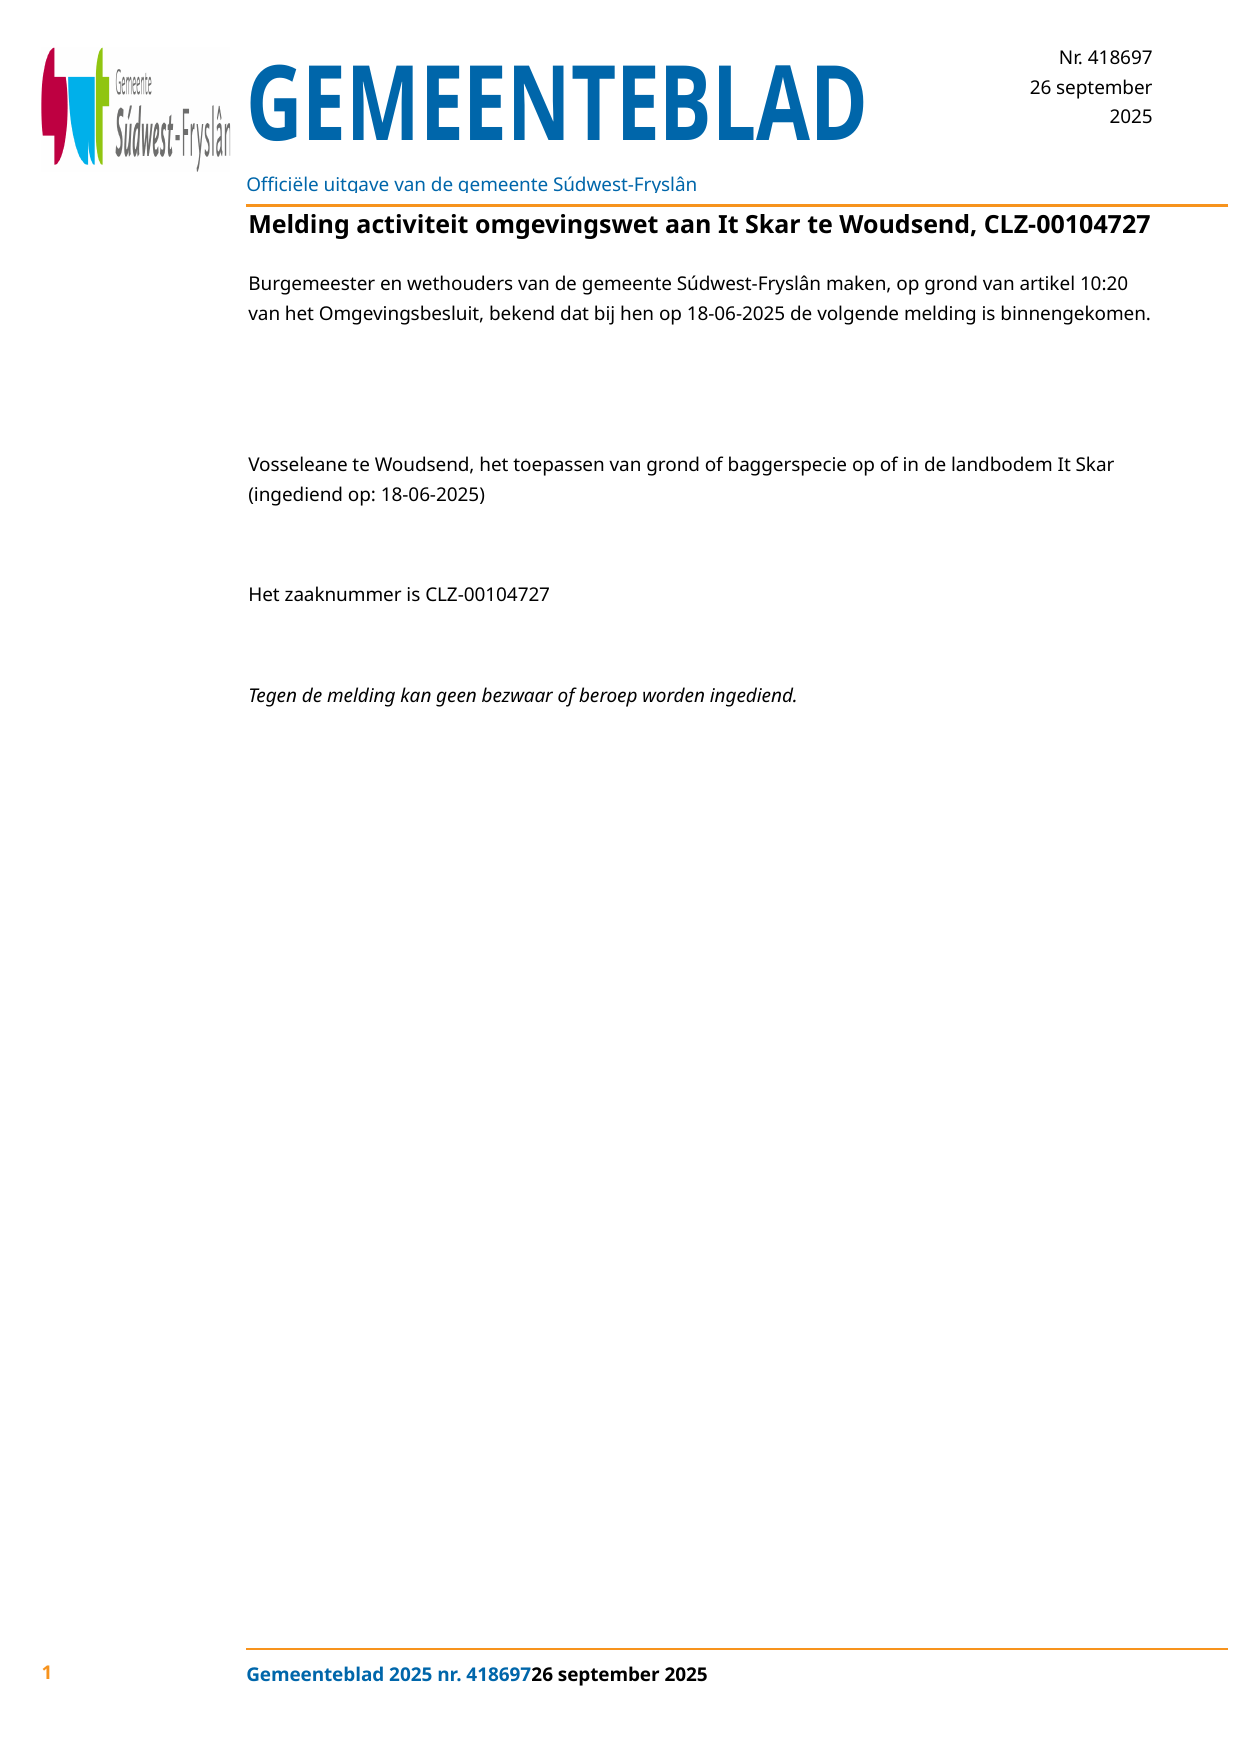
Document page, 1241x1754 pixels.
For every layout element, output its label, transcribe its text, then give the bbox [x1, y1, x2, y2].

text Melding activiteit omgevingswet aan It Skar te Woudsend, CLZ-00104727 [248, 207, 1152, 241]
text Vosseleane te Woudsend, het toepassen van grond of baggerspecie op of in de landbodem It Skar (ingediend op: 18-06-2025) [248, 451, 1152, 506]
text Het zaaknummer is CLZ-00104727 [248, 582, 1152, 607]
picture [41, 47, 231, 172]
text Burgemeester en wethouders van de gemeente Súdwest-Fryslân maken, op grond van artikel 10:20 van het Omgevingsbesluit, bekend dat bij hen op 18-06-2025 de volgende melding is binnengekomen. [248, 270, 1152, 326]
text Tegen de melding kan geen bezwaar of beroep worden ingediend. [248, 682, 1152, 708]
